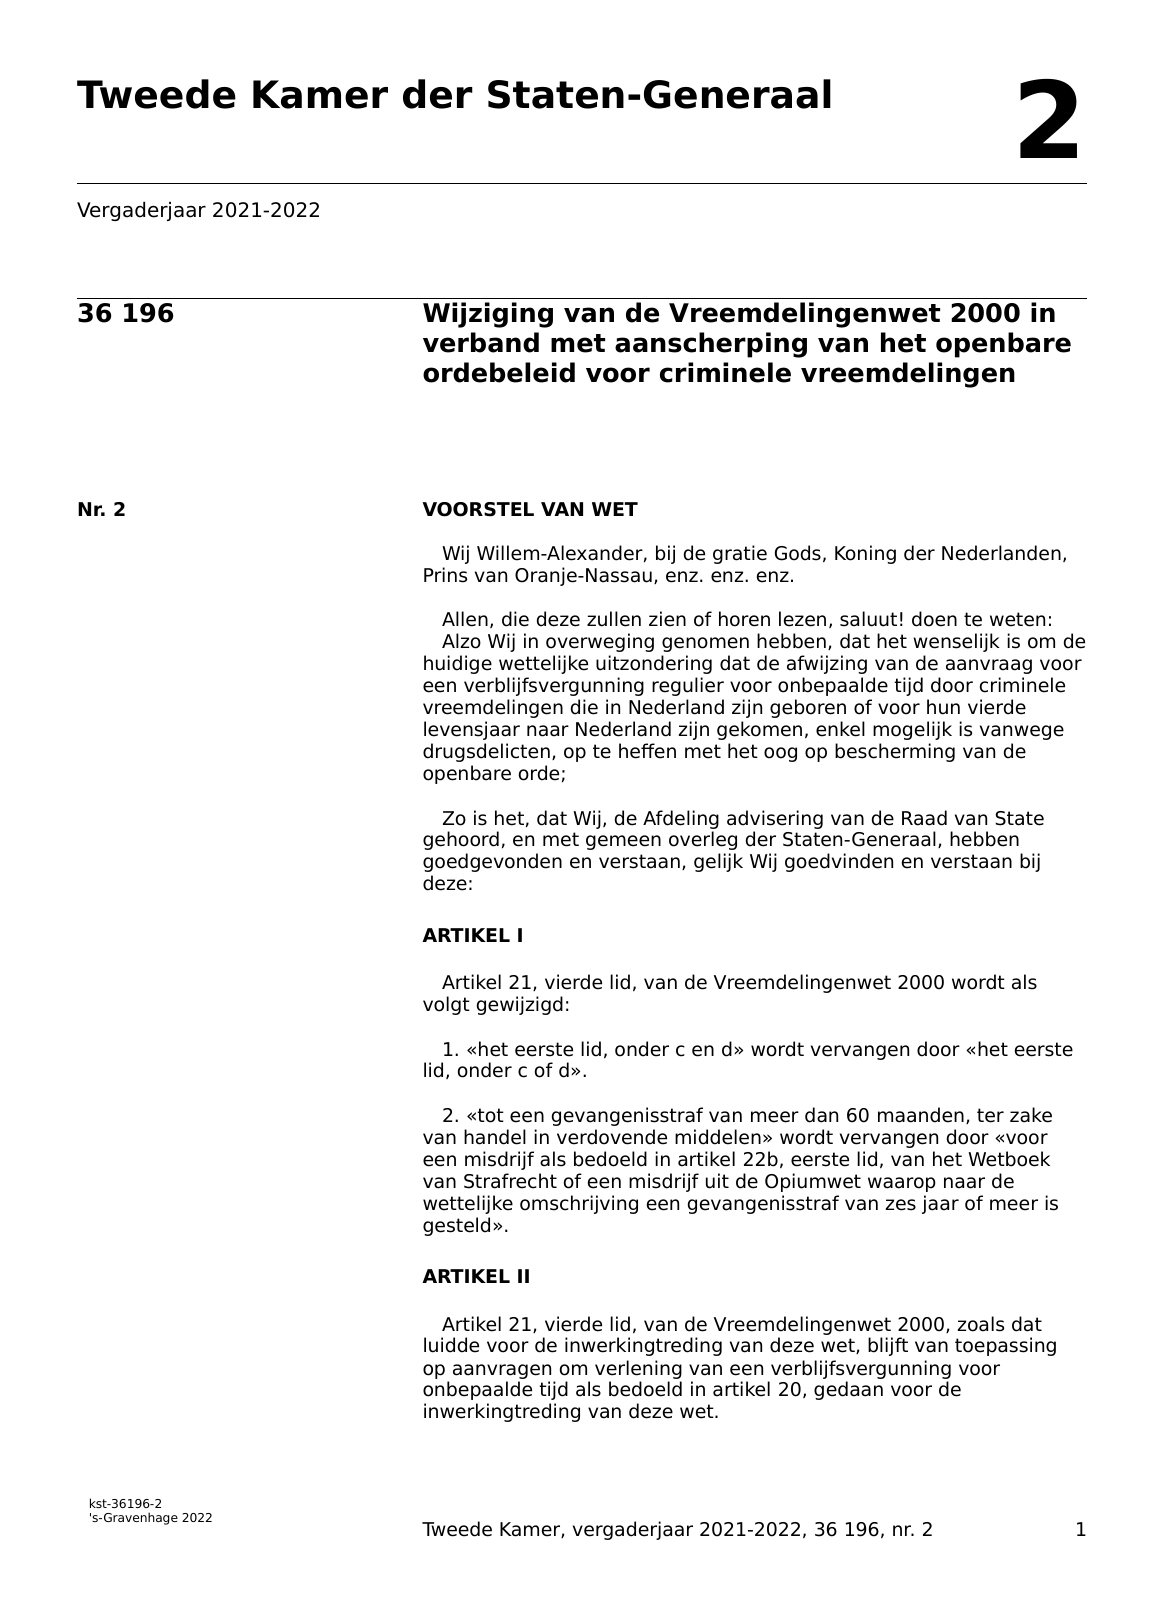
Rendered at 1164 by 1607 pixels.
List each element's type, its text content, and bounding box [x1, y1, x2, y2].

subtitle ARTIKEL II [422, 1266, 1087, 1288]
text 's-Gravenhage 2022 [88, 1511, 323, 1525]
text Zo is het, dat Wij, de Afdeling advisering van de Raad van State gehoord, en met gemeen overleg der Staten-Generaal, hebben goedgevonden en verstaan, gelijk Wij goedvinden en verstaan bij deze: [422, 807, 1087, 895]
text Alzo Wij in overweging genomen hebben, dat het wenselijk is om de huidige wettelijke uitzondering dat de afwijzing van de aanvraag voor een verblijfsvergunning regulier voor onbepaalde tijd door criminele vreemdelingen die in Nederland zijn geboren of voor hun vierde levensjaar naar Nederland zijn gekomen, enkel mogelijk is vanwege drugsdelicten, op te heffen met het oog op bescherming van de openbare orde; [422, 631, 1087, 785]
text kst-36196-2 [88, 1497, 323, 1511]
subtitle 36 196 Wijziging van de Vreemdelingenwet 2000 in verband met aanscherping van het openbare ordebeleid voor criminele vreemdelingen [77, 299, 1087, 388]
subtitle ARTIKEL I [422, 925, 1087, 947]
text Artikel 21, vierde lid, van de Vreemdelingenwet 2000, zoals dat luidde voor de inwerkingtreding van deze wet, blijft van toepassing op aanvragen om verlening van een verblijfsvergunning voor onbepaalde tijd als bedoeld in artikel 20, gedaan voor de inwerkingtreding van deze wet. [422, 1313, 1087, 1423]
table_header Tweede Kamer der Staten-Generaal [77, 59, 886, 183]
subtitle Nr. 2 VOORSTEL VAN WET [77, 499, 1087, 521]
text Artikel 21, vierde lid, van de Vreemdelingenwet 2000 wordt als volgt gewijzigd: [422, 972, 1087, 1016]
table_cell Vergaderjaar 2021-2022 [77, 184, 1087, 298]
text Wij Willem-Alexander, bij de gratie Gods, Koning der Nederlanden, Prins van Oranje-Nassau, enz. enz. enz. [422, 543, 1087, 587]
text Allen, die deze zullen zien of horen lezen, saluut! doen te weten: [422, 609, 1087, 631]
text 1. «het eerste lid, onder c en d» wordt vervangen door «het eerste lid, onder c of d». [422, 1038, 1087, 1082]
text 2. «tot een gevangenisstraf van meer dan 60 maanden, ter zake van handel in verdovende middelen» wordt vervangen door «voor een misdrijf als bedoeld in artikel 22b, eerste lid, van het Wetboek van Strafrecht of een misdrijf uit de Opiumwet waarop naar de wettelijke omschrijving een gevangenisstraf van zes jaar of meer is gesteld». [422, 1104, 1087, 1236]
table_header 2 [886, 59, 1087, 183]
